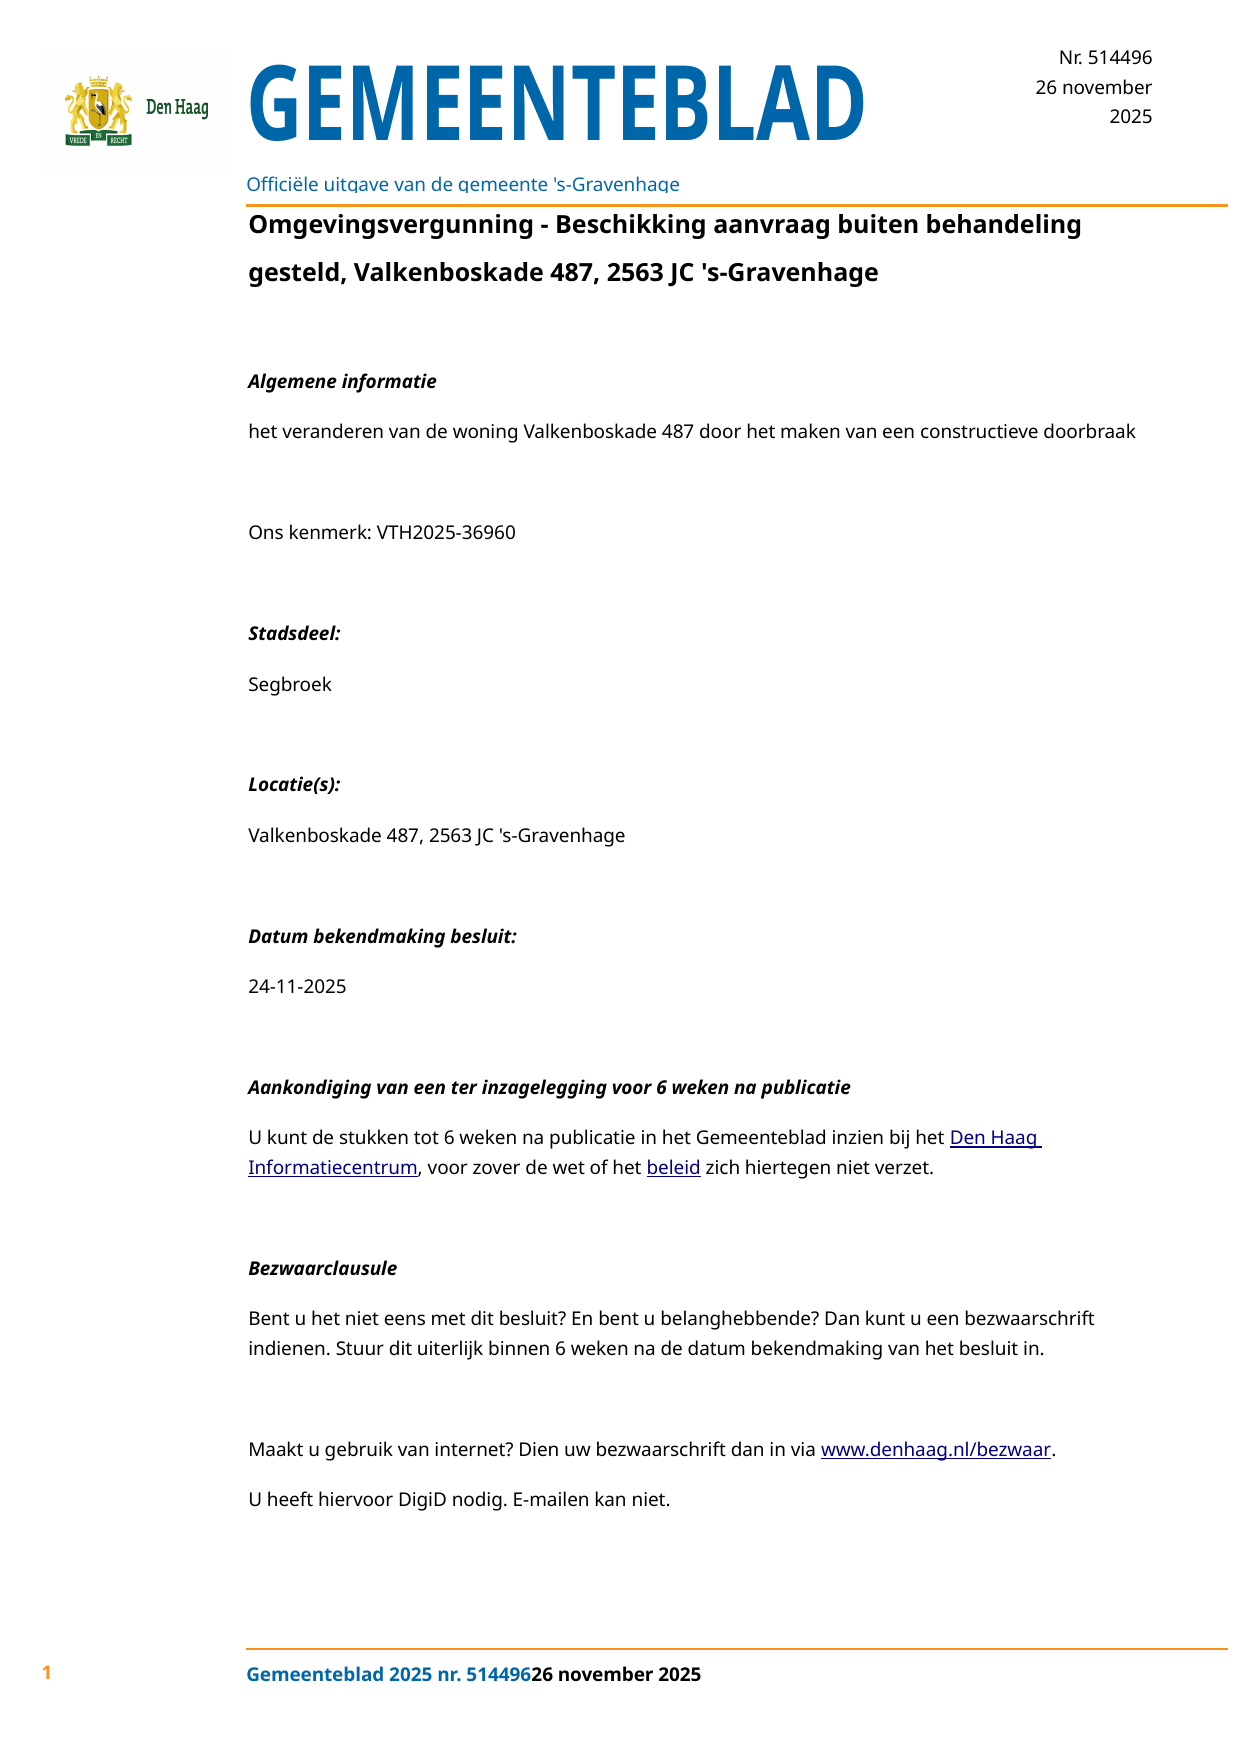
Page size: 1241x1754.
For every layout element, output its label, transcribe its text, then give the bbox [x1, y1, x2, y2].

text Bent u het niet eens met dit besluit? En bent u belanghebbende? Dan kunt u een bezwaarschrift indienen. Stuur dit uiterlijk binnen 6 weken na de datum bekendmaking van het besluit in. [248, 1305, 1152, 1361]
text Stadsdeel: [248, 620, 1152, 646]
text 24-11-2025 [248, 973, 1152, 999]
text Maakt u gebruik van internet? Dien uw bezwaarschrift dan in via www.denhaag.nl/bezwaar. [248, 1436, 1152, 1462]
picture [41, 47, 231, 172]
text Algemene informatie [248, 368, 1152, 394]
text het veranderen van de woning Valkenboskade 487 door het maken van een constructieve doorbraak [248, 419, 1152, 444]
text Segbroek [248, 671, 1152, 697]
text Locatie(s): [248, 772, 1152, 797]
text U kunt de stukken tot 6 weken na publicatie in het Gemeenteblad inzien bij het Den Haag Informatiecentrum, voor zover de wet of het beleid zich hiertegen niet verzet. [248, 1124, 1152, 1180]
text Omgevingsvergunning - Beschikking aanvraag buiten behandeling gesteld, Valkenboskade 487, 2563 JC 's-Gravenhage [248, 207, 1152, 288]
text Bezwaarclausule [248, 1255, 1152, 1281]
text Ons kenmerk: VTH2025-36960 [248, 519, 1152, 545]
text Valkenboskade 487, 2563 JC 's-Gravenhage [248, 822, 1152, 848]
text Aankondiging van een ter inzagelegging voor 6 weken na publicatie [248, 1074, 1152, 1100]
text U heeft hiervoor DigiD nodig. E-mailen kan niet. [248, 1486, 1152, 1512]
text Datum bekendmaking besluit: [248, 923, 1152, 949]
